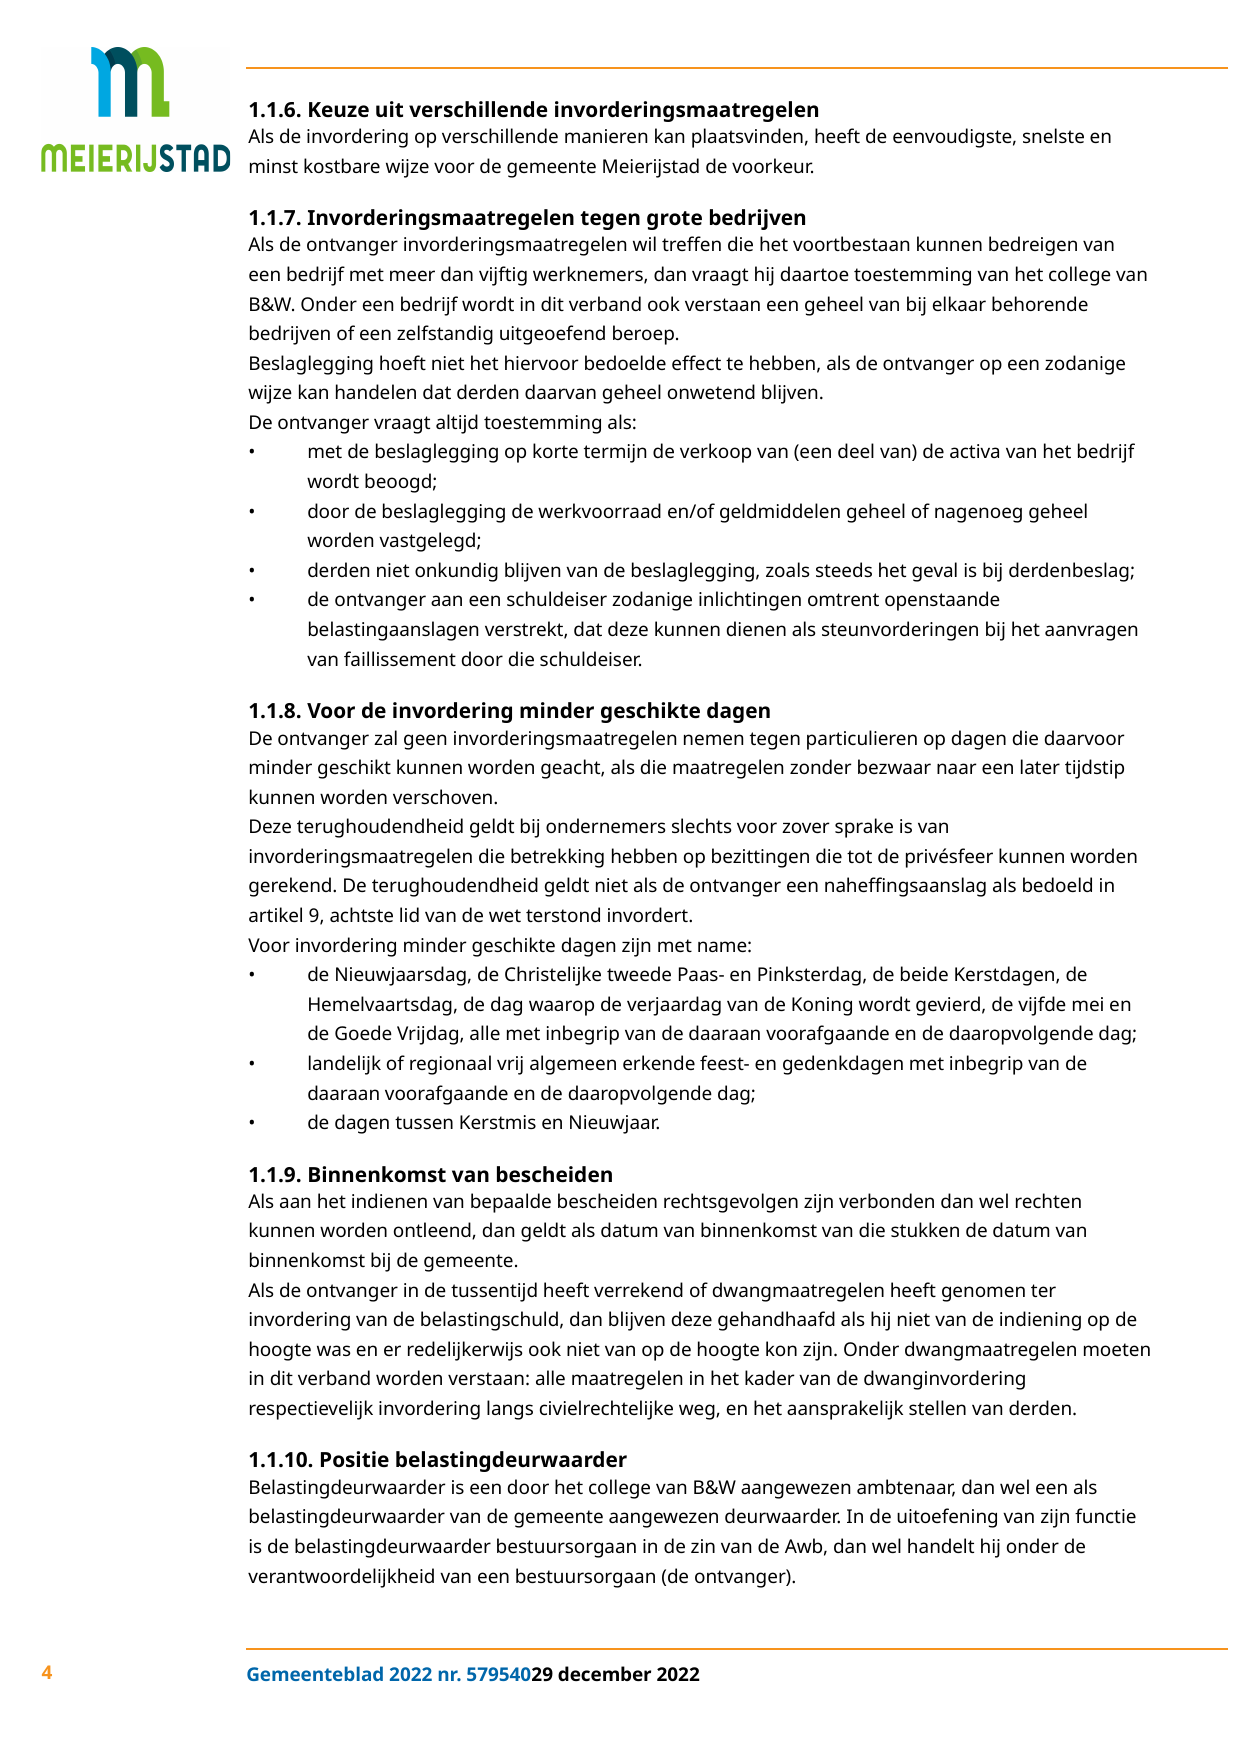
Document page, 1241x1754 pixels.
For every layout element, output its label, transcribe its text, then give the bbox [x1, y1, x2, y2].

text 1.1.6. Keuze uit verschillende invorderingsmaatregelen [248, 95, 1152, 123]
text Voor invordering minder geschikte dagen zijn met name: [248, 932, 1152, 957]
picture [41, 47, 231, 172]
text De ontvanger vraagt altijd toestemming als: [248, 409, 1152, 435]
text Als aan het indienen van bepaalde bescheiden rechtsgevolgen zijn verbonden dan wel rechten kunnen worden ontleend, dan geldt als datum van binnenkomst van die stukken de datum van binnenkomst bij de gemeente. [248, 1188, 1152, 1273]
text Belastingdeurwaarder is een door het college van B&W aangewezen ambtenaar, dan wel een als belastingdeurwaarder van de gemeente aangewezen deurwaarder. In de uitoefening van zijn functie is de belastingdeurwaarder bestuursorgaan in de zin van de Awb, dan wel handelt hij onder de verantwoordelijkheid van een bestuursorgaan (de ontvanger). [248, 1474, 1152, 1588]
list de dagen tussen Kerstmis en Nieuwjaar. [248, 1109, 1152, 1135]
list derden niet onkundig blijven van de beslaglegging, zoals steeds het geval is bij derdenbeslag; [248, 557, 1152, 583]
list door de beslaglegging de werkvoorraad en/of geldmiddelen geheel of nagenoeg geheel worden vastgelegd; [248, 498, 1152, 553]
list de ontvanger aan een schuldeiser zodanige inlichtingen omtrent openstaande belastingaanslagen verstrekt, dat deze kunnen dienen als steunvorderingen bij het aanvragen van faillissement door die schuldeiser. [248, 587, 1152, 672]
text 1.1.8. Voor de invordering minder geschikte dagen [248, 696, 1152, 725]
text 1.1.9. Binnenkomst van bescheiden [248, 1160, 1152, 1188]
text 1.1.7. Invorderingsmaatregelen tegen grote bedrijven [248, 203, 1152, 232]
list landelijk of regionaal vrij algemeen erkende feest- en gedenkdagen met inbegrip van de daaraan voorafgaande en de daaropvolgende dag; [248, 1050, 1152, 1105]
text Als de ontvanger invorderingsmaatregelen wil treffen die het voortbestaan kunnen bedreigen van een bedrijf met meer dan vijftig werknemers, dan vraagt hij daartoe toestemming van het college van B&W. Onder een bedrijf wordt in dit verband ook verstaan een geheel van bij elkaar behorende bedrijven of een zelfstandig uitgeoefend beroep. [248, 232, 1152, 346]
text Als de ontvanger in de tussentijd heeft verrekend of dwangmaatregelen heeft genomen ter invordering van de belastingschuld, dan blijven deze gehandhaafd als hij niet van de indiening op de hoogte was en er redelijkerwijs ook niet van op de hoogte kon zijn. Onder dwangmaatregelen moeten in dit verband worden verstaan: alle maatregelen in het kader van de dwanginvordering respectievelijk invordering langs civielrechtelijke weg, en het aansprakelijk stellen van derden. [248, 1277, 1152, 1421]
text Beslaglegging hoeft niet het hiervoor bedoelde effect te hebben, als de ontvanger op een zodanige wijze kan handelen dat derden daarvan geheel onwetend blijven. [248, 350, 1152, 405]
text Als de invordering op verschillende manieren kan plaatsvinden, heeft de eenvoudigste, snelste en minst kostbare wijze voor de gemeente Meierijstad de voorkeur. [248, 123, 1152, 178]
text Deze terughoudendheid geldt bij ondernemers slechts voor zover sprake is van invorderingsmaatregelen die betrekking hebben op bezittingen die tot de privésfeer kunnen worden gerekend. De terughoudendheid geldt niet als de ontvanger een naheffingsaanslag als bedoeld in artikel 9, achtste lid van de wet terstond invordert. [248, 813, 1152, 928]
list de Nieuwjaarsdag, de Christelijke tweede Paas- en Pinksterdag, de beide Kerstdagen, de Hemelvaartsdag, de dag waarop de verjaardag van de Koning wordt gevierd, de vijfde mei en de Goede Vrijdag, alle met inbegrip van de daaraan voorafgaande en de daaropvolgende dag; [248, 961, 1152, 1046]
text De ontvanger zal geen invorderingsmaatregelen nemen tegen particulieren op dagen die daarvoor minder geschikt kunnen worden geacht, als die maatregelen zonder bezwaar naar een later tijdstip kunnen worden verschoven. [248, 725, 1152, 809]
text 1.1.10. Positie belastingdeurwaarder [248, 1446, 1152, 1474]
list met de beslaglegging op korte termijn de verkoop van (een deel van) de activa van het bedrijf wordt beoogd; [248, 439, 1152, 494]
